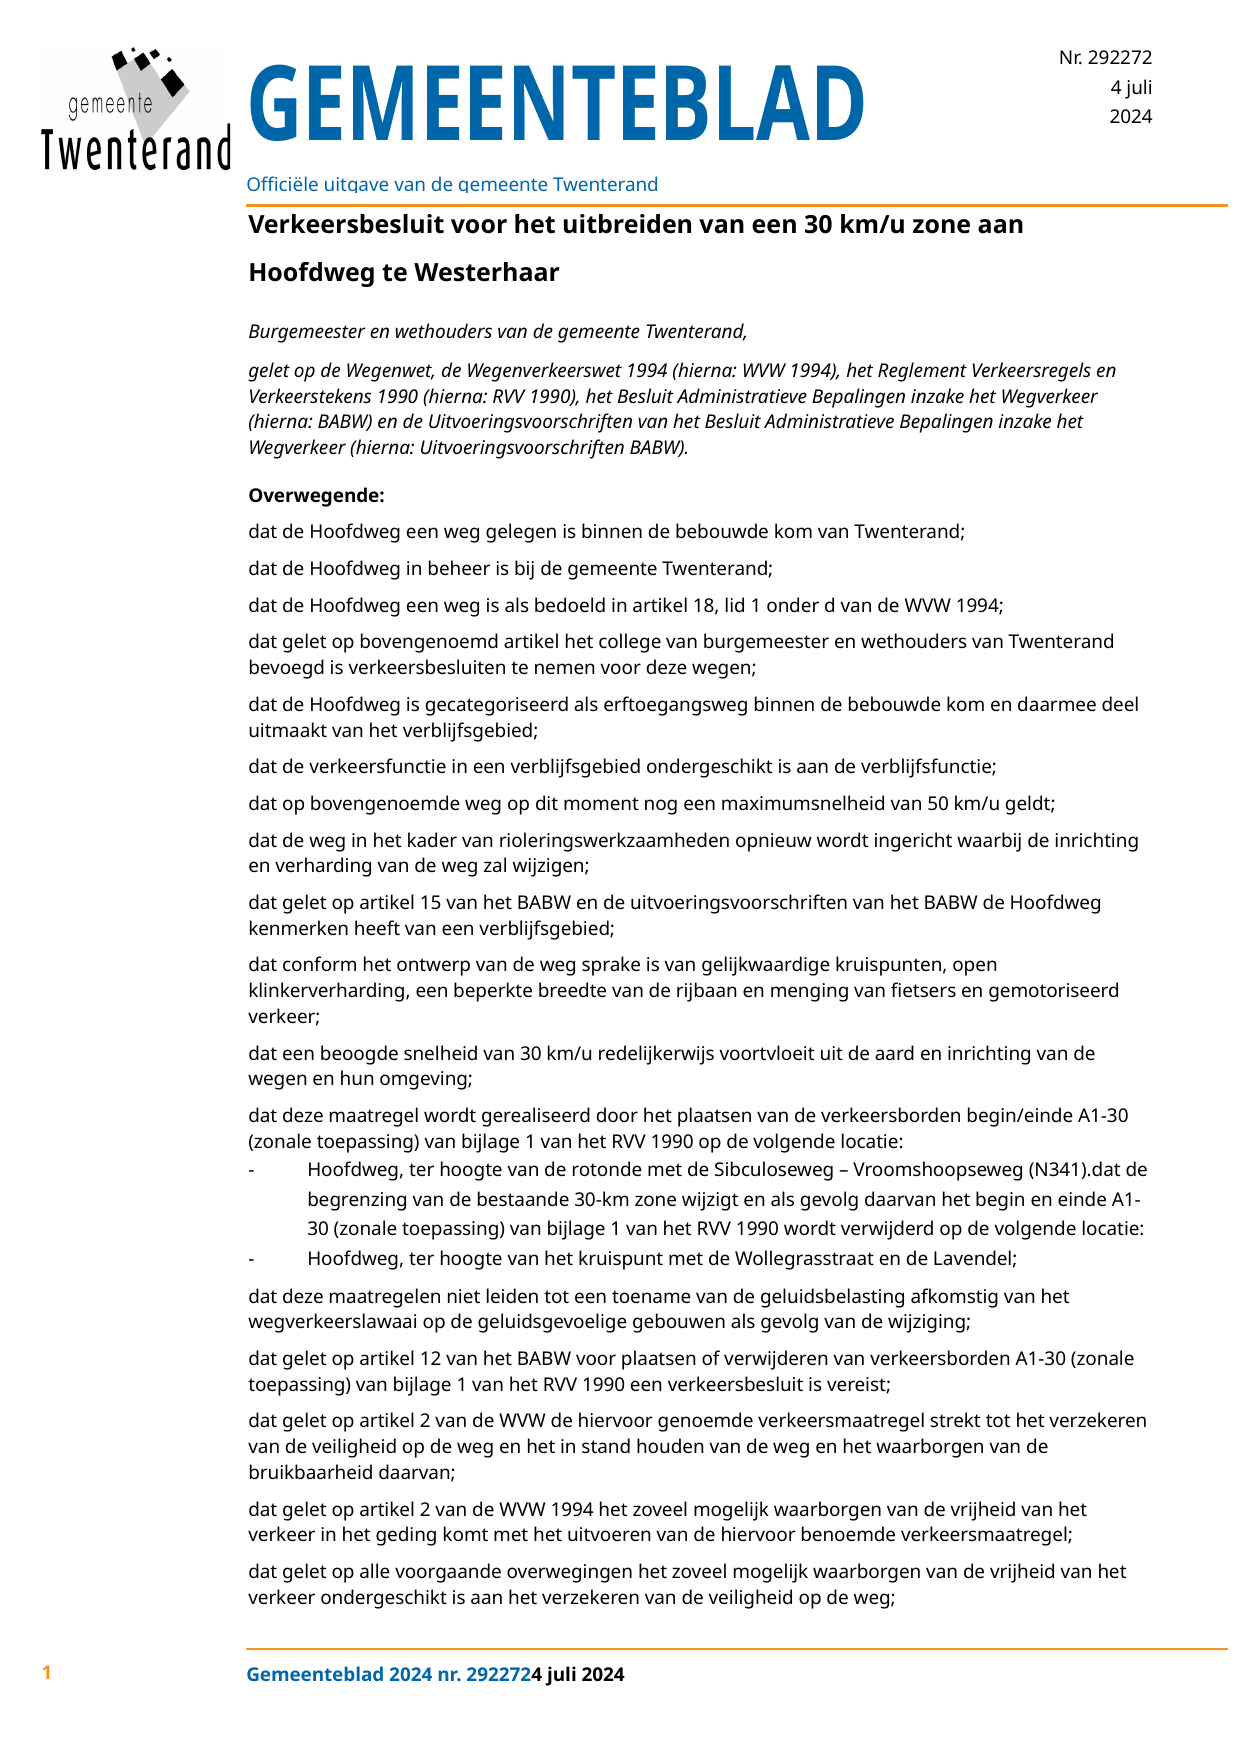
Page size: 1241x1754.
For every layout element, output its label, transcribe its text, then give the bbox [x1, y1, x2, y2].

text Burgemeester en wethouders van de gemeente Twenterand, [248, 318, 1152, 344]
text dat gelet op artikel 12 van het BABW voor plaatsen of verwijderen van verkeersborden A1-30 (zonale toepassing) van bijlage 1 van het RVV 1990 een verkeersbesluit is vereist; [248, 1345, 1152, 1397]
text dat deze maatregelen niet leiden tot een toename van de geluidsbelasting afkomstig van het wegverkeerslawaai op de geluidsgevoelige gebouwen als gevolg van de wijziging; [248, 1283, 1152, 1334]
text dat gelet op alle voorgaande overwegingen het zoveel mogelijk waarborgen van de vrijheid van het verkeer ondergeschikt is aan het verzekeren van de veiligheid op de weg; [248, 1558, 1152, 1609]
text dat gelet op artikel 2 van de WVW 1994 het zoveel mogelijk waarborgen van de vrijheid van het verkeer in het geding komt met het uitvoeren van de hiervoor benoemde verkeersmaatregel; [248, 1496, 1152, 1547]
text dat de weg in het kader van rioleringswerkzaamheden opnieuw wordt ingericht waarbij de inrichting en verharding van de weg zal wijzigen; [248, 827, 1152, 878]
list Hoofdweg, ter hoogte van het kruispunt met de Wollegrasstraat en de Lavendel; [248, 1245, 1152, 1271]
text dat een beoogde snelheid van 30 km/u redelijkerwijs voortvloeit uit de aard en inrichting van de wegen en hun omgeving; [248, 1040, 1152, 1091]
text Overwegende: [248, 482, 1152, 508]
text dat conform het ontwerp van de weg sprake is van gelijkwaardige kruispunten, open klinkerverharding, een beperkte breedte van de rijbaan en menging van fietsers en gemotoriseerd verkeer; [248, 952, 1152, 1029]
text dat gelet op artikel 2 van de WVW de hiervoor genoemde verkeersmaatregel strekt tot het verzekeren van de veiligheid op de weg en het in stand houden van de weg en het waarborgen van de bruikbaarheid daarvan; [248, 1408, 1152, 1485]
text Verkeersbesluit voor het uitbreiden van een 30 km/u zone aan Hoofdweg te Westerhaar [248, 207, 1152, 288]
text gelet op de Wegenwet, de Wegenverkeerswet 1994 (hierna: WVW 1994), het Reglement Verkeersregels en Verkeerstekens 1990 (hierna: RVV 1990), het Besluit Administratieve Bepalingen inzake het Wegverkeer (hierna: BABW) en de Uitvoeringsvoorschriften van het Besluit Administratieve Bepalingen inzake het Wegverkeer (hierna: Uitvoeringsvoorschriften BABW). [248, 357, 1152, 460]
text dat de Hoofdweg een weg gelegen is binnen de bebouwde kom van Twenterand; [248, 519, 1152, 544]
text dat gelet op bovengenoemd artikel het college van burgemeester en wethouders van Twenterand bevoegd is verkeersbesluiten te nemen voor deze wegen; [248, 629, 1152, 680]
text dat de Hoofdweg een weg is als bedoeld in artikel 18, lid 1 onder d van de WVW 1994; [248, 592, 1152, 618]
text dat de Hoofdweg in beheer is bij de gemeente Twenterand; [248, 555, 1152, 581]
text dat gelet op artikel 15 van het BABW en de uitvoeringsvoorschriften van het BABW de Hoofdweg kenmerken heeft van een verblijfsgebied; [248, 889, 1152, 941]
text dat de Hoofdweg is gecategoriseerd als erftoegangsweg binnen de bebouwde kom en daarmee deel uitmaakt van het verblijfsgebied; [248, 691, 1152, 742]
text dat deze maatregel wordt gerealiseerd door het plaatsen van de verkeersborden begin/einde A1-30 (zonale toepassing) van bijlage 1 van het RVV 1990 op de volgende locatie: [248, 1102, 1152, 1153]
picture [41, 47, 231, 172]
text dat de verkeersfunctie in een verblijfsgebied ondergeschikt is aan de verblijfsfunctie; [248, 753, 1152, 779]
list Hoofdweg, ter hoogte van de rotonde met de Sibculoseweg – Vroomshoopseweg (N341).dat de begrenzing van de bestaande 30-km zone wijzigt en als gevolg daarvan het begin en einde A1-30 (zonale toepassing) van bijlage 1 van het RVV 1990 wordt verwijderd op de volgende locatie: [248, 1156, 1152, 1241]
text dat op bovengenoemde weg op dit moment nog een maximumsnelheid van 50 km/u geldt; [248, 790, 1152, 816]
